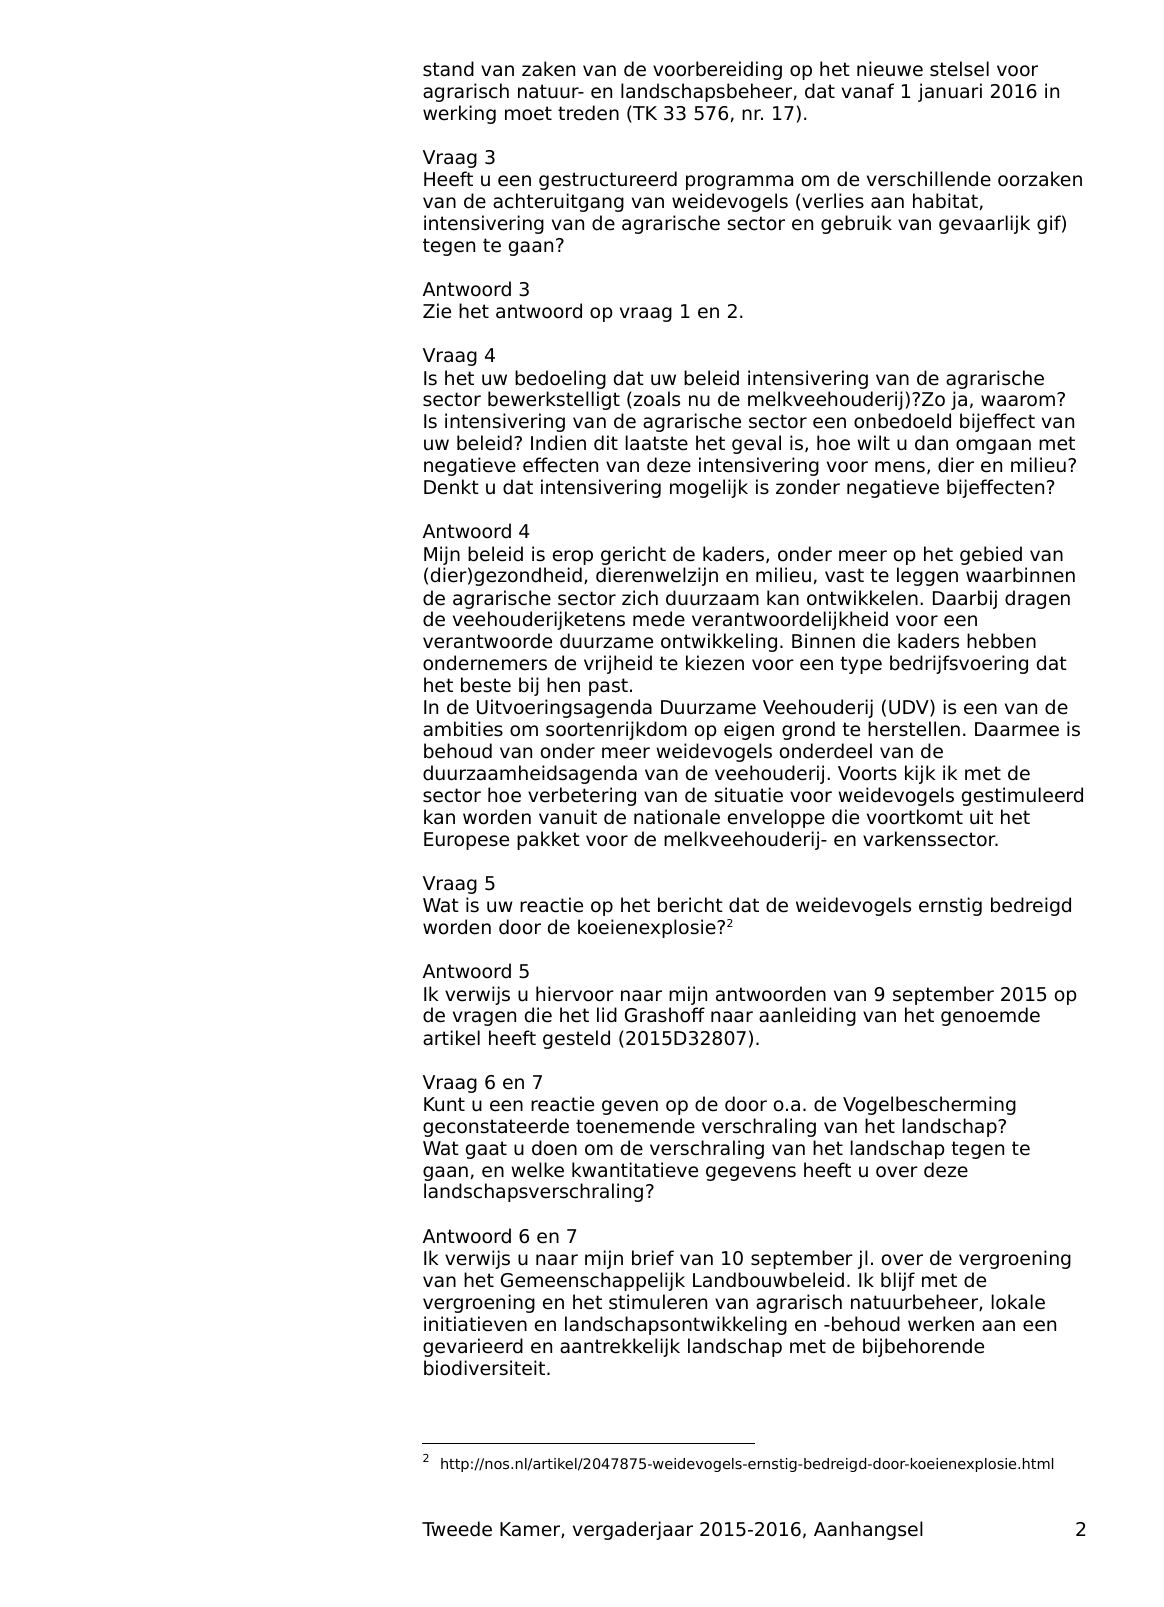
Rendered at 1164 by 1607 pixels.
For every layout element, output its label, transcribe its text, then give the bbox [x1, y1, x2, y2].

text Mijn beleid is erop gericht de kaders, onder meer op het gebied van (dier)gezondheid, dierenwelzijn en milieu, vast te leggen waarbinnen de agrarische sector zich duurzaam kan ontwikkelen. Daarbij dragen de veehouderijketens mede verantwoordelijkheid voor een verantwoorde duurzame ontwikkeling. Binnen die kaders hebben ondernemers de vrijheid te kiezen voor een type bedrijfsvoering dat het beste bij hen past. [422, 543, 1087, 697]
text Heeft u een gestructureerd programma om de verschillende oorzaken van de achteruitgang van weidevogels (verlies aan habitat, intensivering van de agrarische sector en gebruik van gevaarlijk gif) tegen te gaan? [422, 169, 1087, 257]
text stand van zaken van de voorbereiding op het nieuwe stelsel voor agrarisch natuur- en landschapsbeheer, dat vanaf 1 januari 2016 in werking moet treden (TK 33 576, nr. 17). [422, 59, 1087, 125]
text Ik verwijs u naar mijn brief van 10 september jl. over de vergroening van het Gemeenschappelijk Landbouwbeleid. Ik blijf met de vergroening en het stimuleren van agrarisch natuurbeheer, lokale initiatieven en landschapsontwikkeling en -behoud werken aan een gevarieerd en aantrekkelijk landschap met de bijbehorende biodiversiteit. [422, 1248, 1087, 1379]
text Zie het antwoord op vraag 1 en 2. [422, 301, 1087, 323]
text Wat gaat u doen om de verschraling van het landschap tegen te gaan, en welke kwantitatieve gegevens heeft u over deze landschapsverschraling? [422, 1137, 1087, 1203]
text Antwoord 3 [422, 279, 1087, 301]
text Vraag 6 en 7 [422, 1072, 1087, 1093]
text Antwoord 4 [422, 521, 1087, 543]
text Vraag 5 [422, 873, 1087, 895]
text Kunt u een reactie geven op de door o.a. de Vogelbescherming geconstateerde toenemende verschraling van het landschap? [422, 1093, 1087, 1137]
text Vraag 4 [422, 345, 1087, 367]
text Antwoord 6 en 7 [422, 1226, 1087, 1248]
text Ik verwijs u hiervoor naar mijn antwoorden van 9 september 2015 op de vragen die het lid Grashoff naar aanleiding van het genoemde artikel heeft gesteld (2015D32807). [422, 983, 1087, 1049]
text Wat is uw reactie op het bericht dat de weidevogels ernstig bedreigd worden door de koeienexplosie? [422, 895, 1087, 939]
text Antwoord 5 [422, 961, 1087, 983]
text Is het uw bedoeling dat uw beleid intensivering van de agrarische sector bewerkstelligt (zoals nu de melkveehouderij)?Zo ja, waarom? Is intensivering van de agrarische sector een onbedoeld bijeffect van uw beleid? Indien dit laatste het geval is, hoe wilt u dan omgaan met negatieve effecten van deze intensivering voor mens, dier en milieu? Denkt u dat intensivering mogelijk is zonder negatieve bijeffecten? [422, 367, 1087, 499]
text In de Uitvoeringsagenda Duurzame Veehouderij (UDV) is een van de ambities om soortenrijkdom op eigen grond te herstellen. Daarmee is behoud van onder meer weidevogels onderdeel van de duurzaamheidsagenda van de veehouderij. Voorts kijk ik met de sector hoe verbetering van de situatie voor weidevogels gestimuleerd kan worden vanuit de nationale enveloppe die voortkomt uit het Europese pakket voor de melkveehouderij- en varkenssector. [422, 697, 1087, 851]
text http://nos.nl/artikel/2047875-weidevogels-ernstig-bedreigd-door-koeienexplosie.html [422, 1452, 1087, 1474]
text Vraag 3 [422, 147, 1087, 169]
